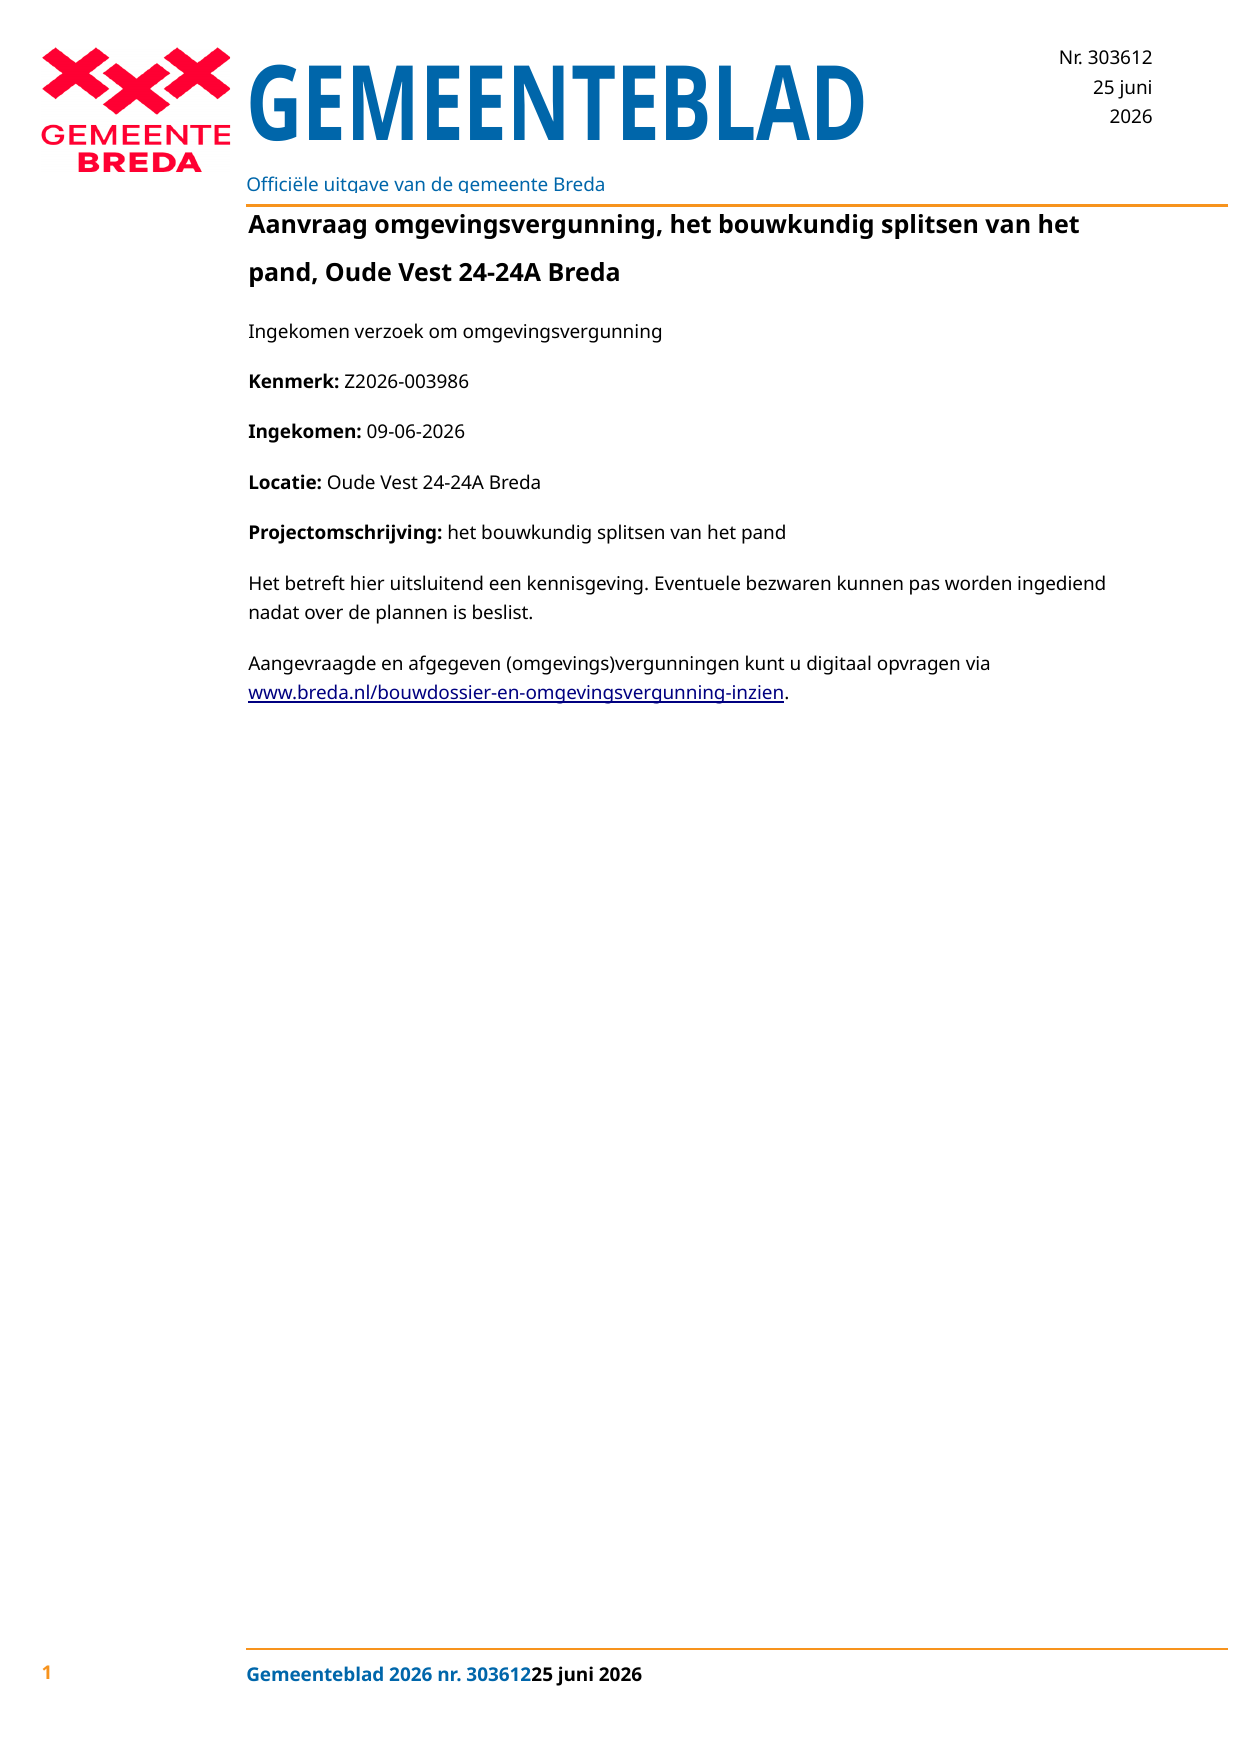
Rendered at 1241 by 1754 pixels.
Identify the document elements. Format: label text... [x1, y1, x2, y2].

text Aangevraagde en afgegeven (omgevings)vergunningen kunt u digitaal opvragen via www.breda.nl/bouwdossier-en-omgevingsvergunning-inzien. [248, 650, 1152, 705]
text Ingekomen: 09-06-2026 [248, 419, 1152, 444]
text Projectomschrijving: het bouwkundig splitsen van het pand [248, 519, 1152, 545]
text Aanvraag omgevingsvergunning, het bouwkundig splitsen van het pand, Oude Vest 24-24A Breda [248, 207, 1152, 288]
text Het betreft hier uitsluitend een kennisgeving. Eventuele bezwaren kunnen pas worden ingediend nadat over de plannen is beslist. [248, 570, 1152, 625]
text Locatie: Oude Vest 24-24A Breda [248, 469, 1152, 495]
text Kenmerk: Z2026-003986 [248, 368, 1152, 394]
picture [41, 47, 231, 172]
text Ingekomen verzoek om omgevingsvergunning [248, 318, 1152, 344]
